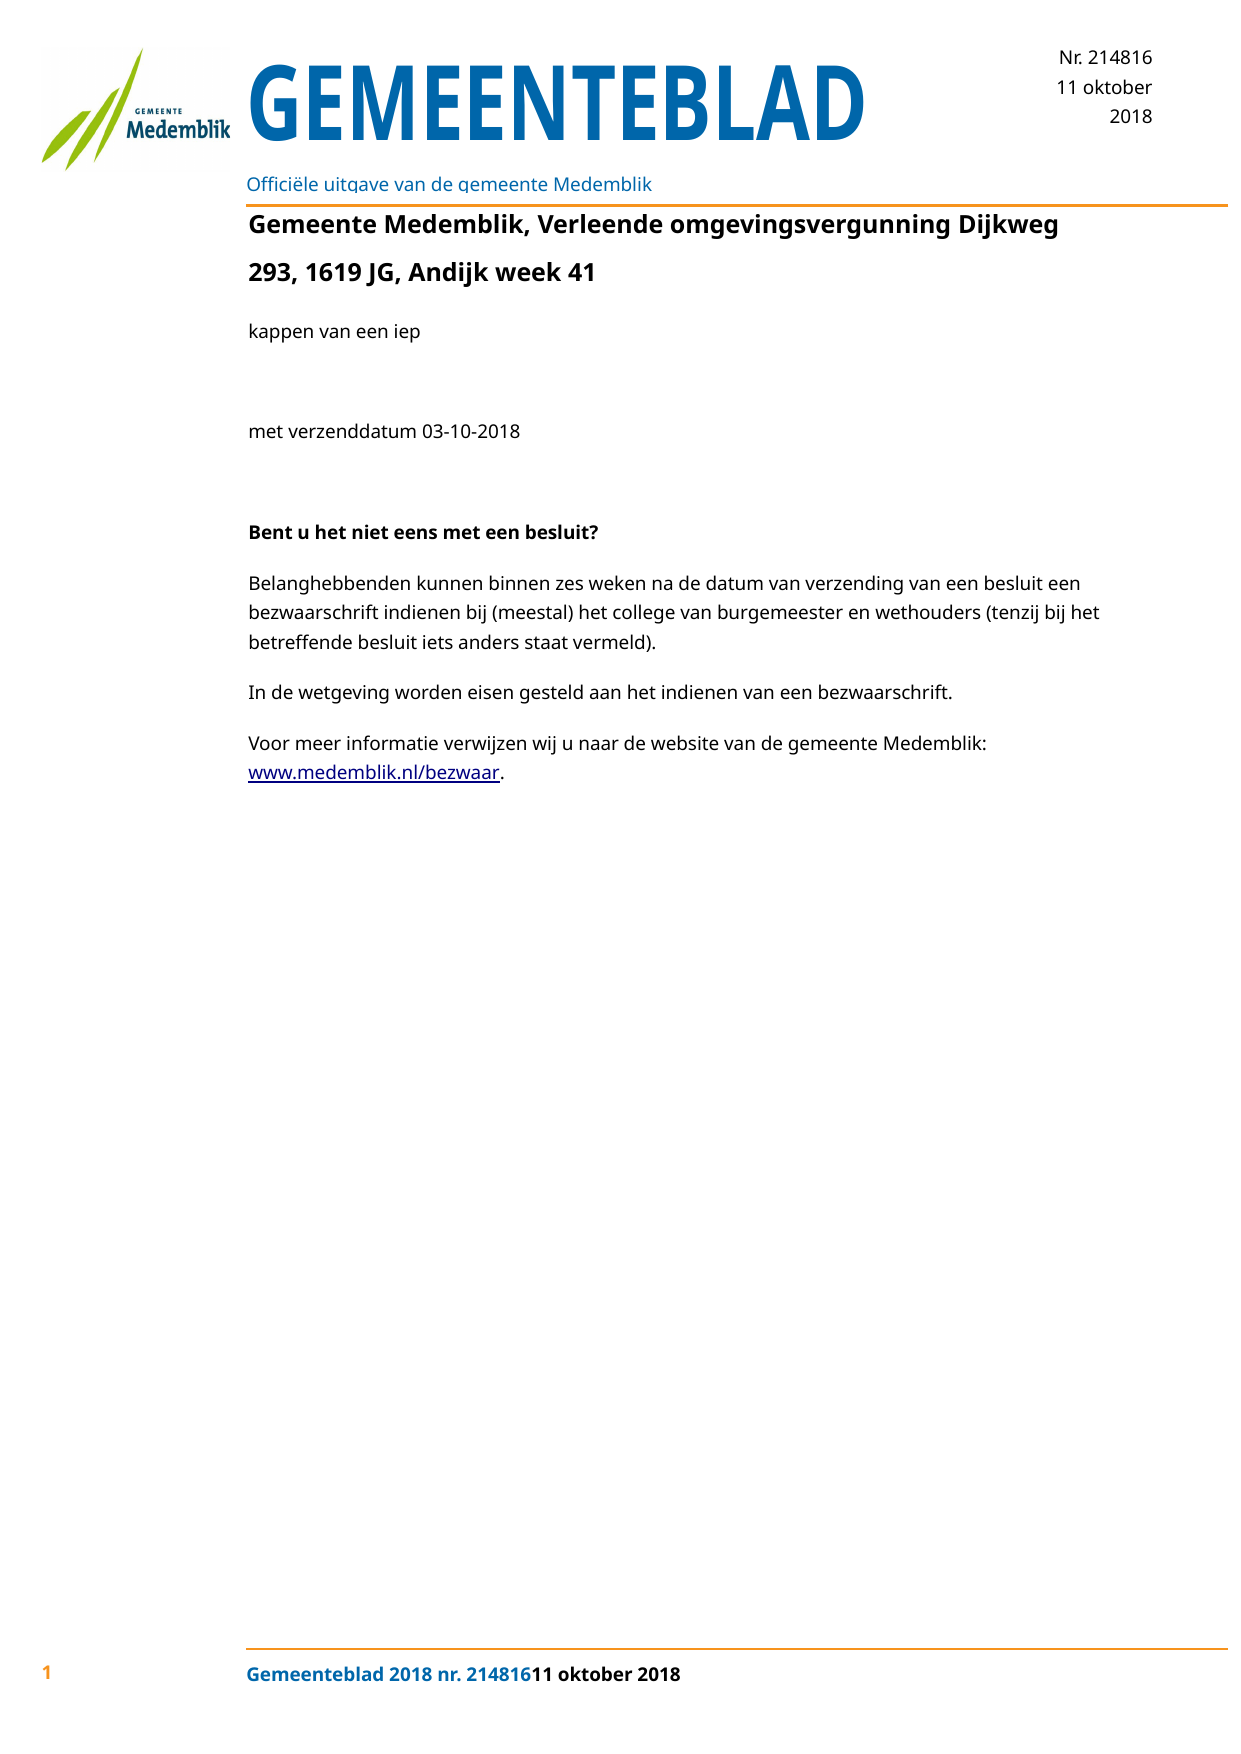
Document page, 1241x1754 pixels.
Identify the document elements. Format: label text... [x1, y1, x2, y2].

text Gemeente Medemblik, Verleende omgevingsvergunning Dijkweg 293, 1619 JG, Andijk week 41 [248, 207, 1152, 288]
text met verzenddatum 03-10-2018 [248, 419, 1152, 444]
text In de wetgeving worden eisen gesteld aan het indienen van een bezwaarschrift. [248, 679, 1152, 705]
text kappen van een iep [248, 318, 1152, 344]
text Belanghebbenden kunnen binnen zes weken na de datum van verzending van een besluit een bezwaarschrift indienen bij (meestal) het college van burgemeester en wethouders (tenzij bij het betreffende besluit iets anders staat vermeld). [248, 570, 1152, 655]
text Voor meer informatie verwijzen wij u naar de website van de gemeente Medemblik: www.medemblik.nl/bezwaar. [248, 730, 1152, 785]
text Bent u het niet eens met een besluit? [248, 519, 1152, 545]
picture [41, 47, 231, 172]
